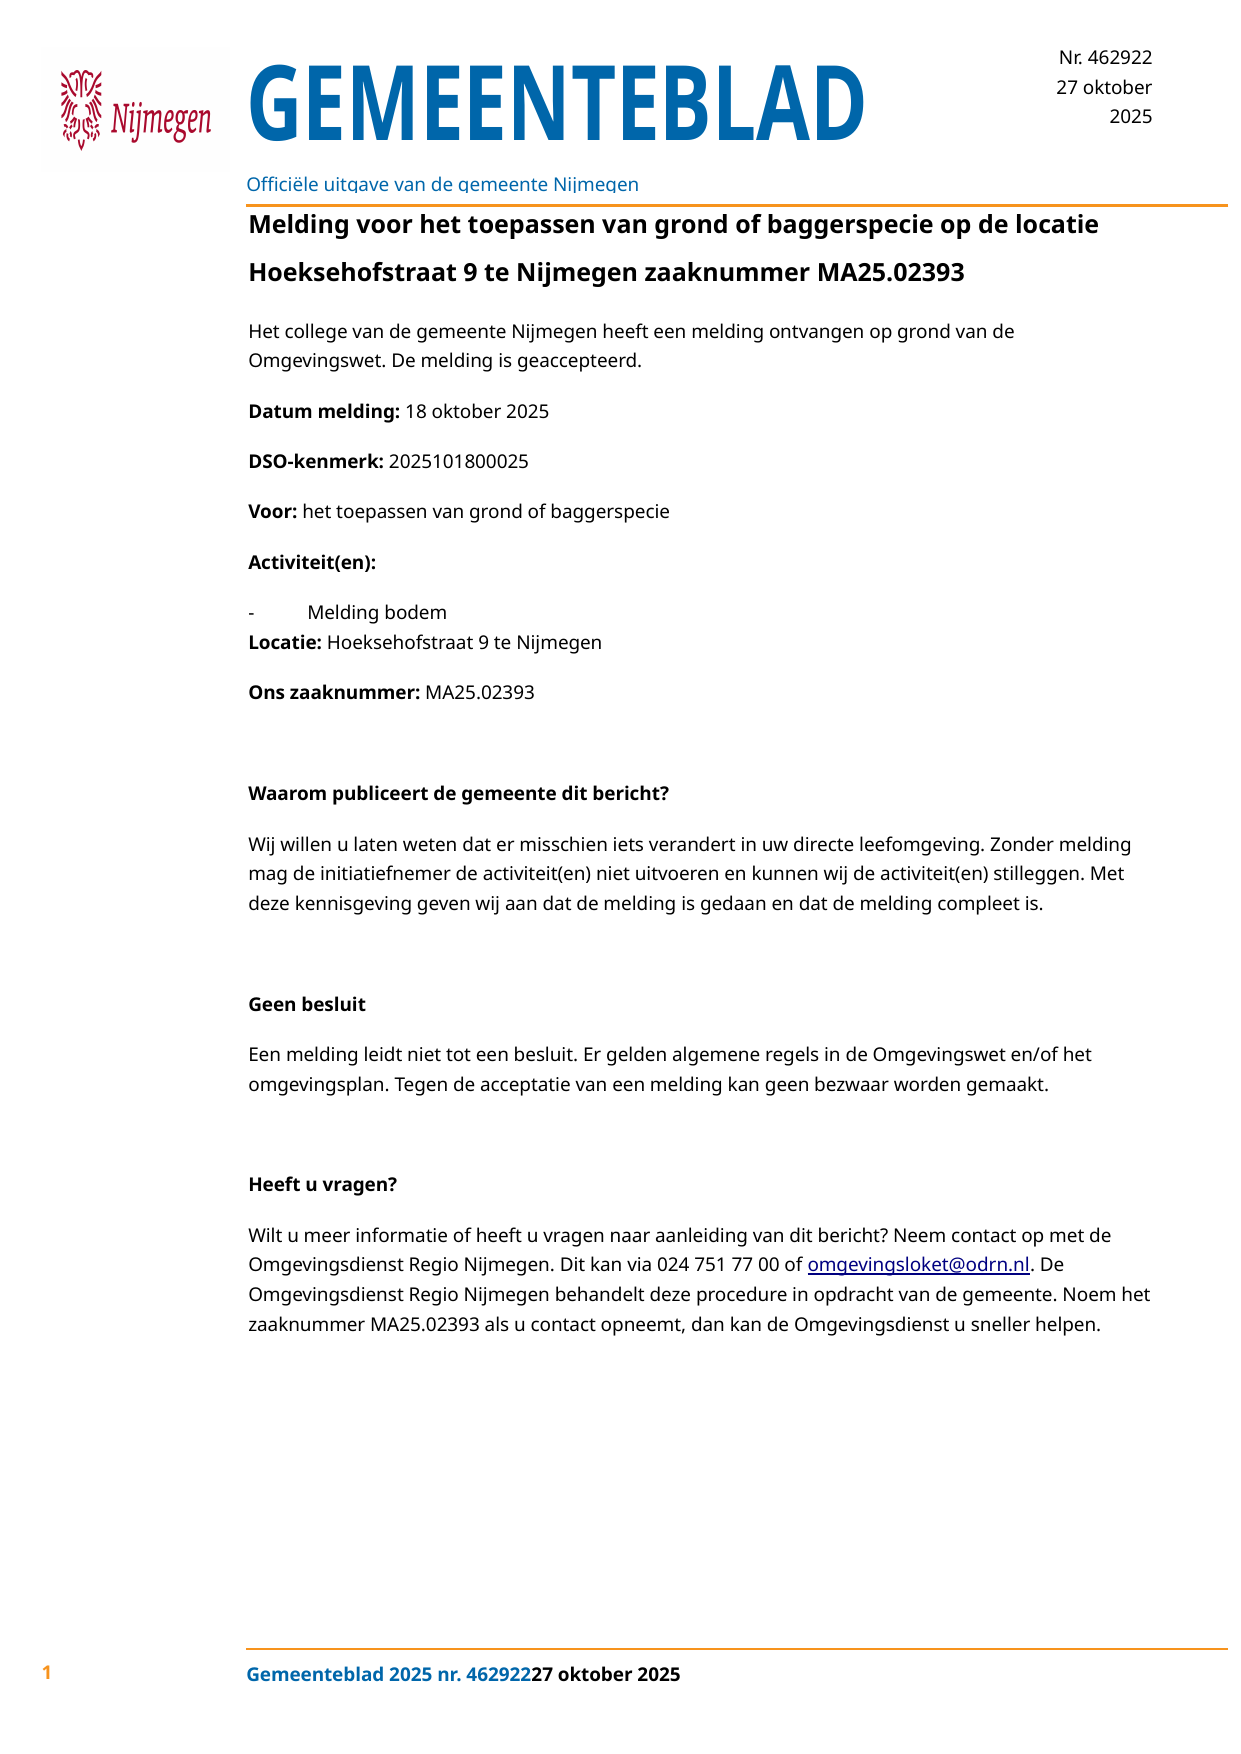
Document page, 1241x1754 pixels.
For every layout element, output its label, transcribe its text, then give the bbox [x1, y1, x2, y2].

text Heeft u vragen? [248, 1172, 1152, 1197]
text Wij willen u laten weten dat er misschien iets verandert in uw directe leefomgeving. Zonder melding mag de initiatiefnemer de activiteit(en) niet uitvoeren en kunnen wij de activiteit(en) stilleggen. Met deze kennisgeving geven wij aan dat de melding is gedaan en dat de melding compleet is. [248, 831, 1152, 916]
text Melding voor het toepassen van grond of baggerspecie op de locatie Hoeksehofstraat 9 te Nijmegen zaaknummer MA25.02393 [248, 207, 1152, 288]
text Het college van de gemeente Nijmegen heeft een melding ontvangen op grond van de Omgevingswet. De melding is geaccepteerd. [248, 318, 1152, 373]
text Locatie: Hoeksehofstraat 9 te Nijmegen [248, 629, 1152, 655]
text DSO-kenmerk: 2025101800025 [248, 448, 1152, 474]
text Voor: het toepassen van grond of baggerspecie [248, 499, 1152, 524]
text Een melding leidt niet tot een besluit. Er gelden algemene regels in de Omgevingswet en/of het omgevingsplan. Tegen de acceptatie van een melding kan geen bezwaar worden gemaakt. [248, 1041, 1152, 1097]
text Waarom publiceert de gemeente dit bericht? [248, 780, 1152, 806]
text Datum melding: 18 oktober 2025 [248, 398, 1152, 424]
text Ons zaaknummer: MA25.02393 [248, 679, 1152, 705]
text Geen besluit [248, 991, 1152, 1017]
text Wilt u meer informatie of heeft u vragen naar aanleiding van dit bericht? Neem contact op met de Omgevingsdienst Regio Nijmegen. Dit kan via 024 751 77 00 of omgevingsloket@odrn.nl. De Omgevingsdienst Regio Nijmegen behandelt deze procedure in opdracht van de gemeente. Noem het zaaknummer MA25.02393 als u contact opneemt, dan kan de Omgevingsdienst u sneller helpen. [248, 1222, 1152, 1337]
text Activiteit(en): [248, 549, 1152, 575]
list Melding bodem [248, 599, 1152, 625]
picture [41, 47, 231, 172]
